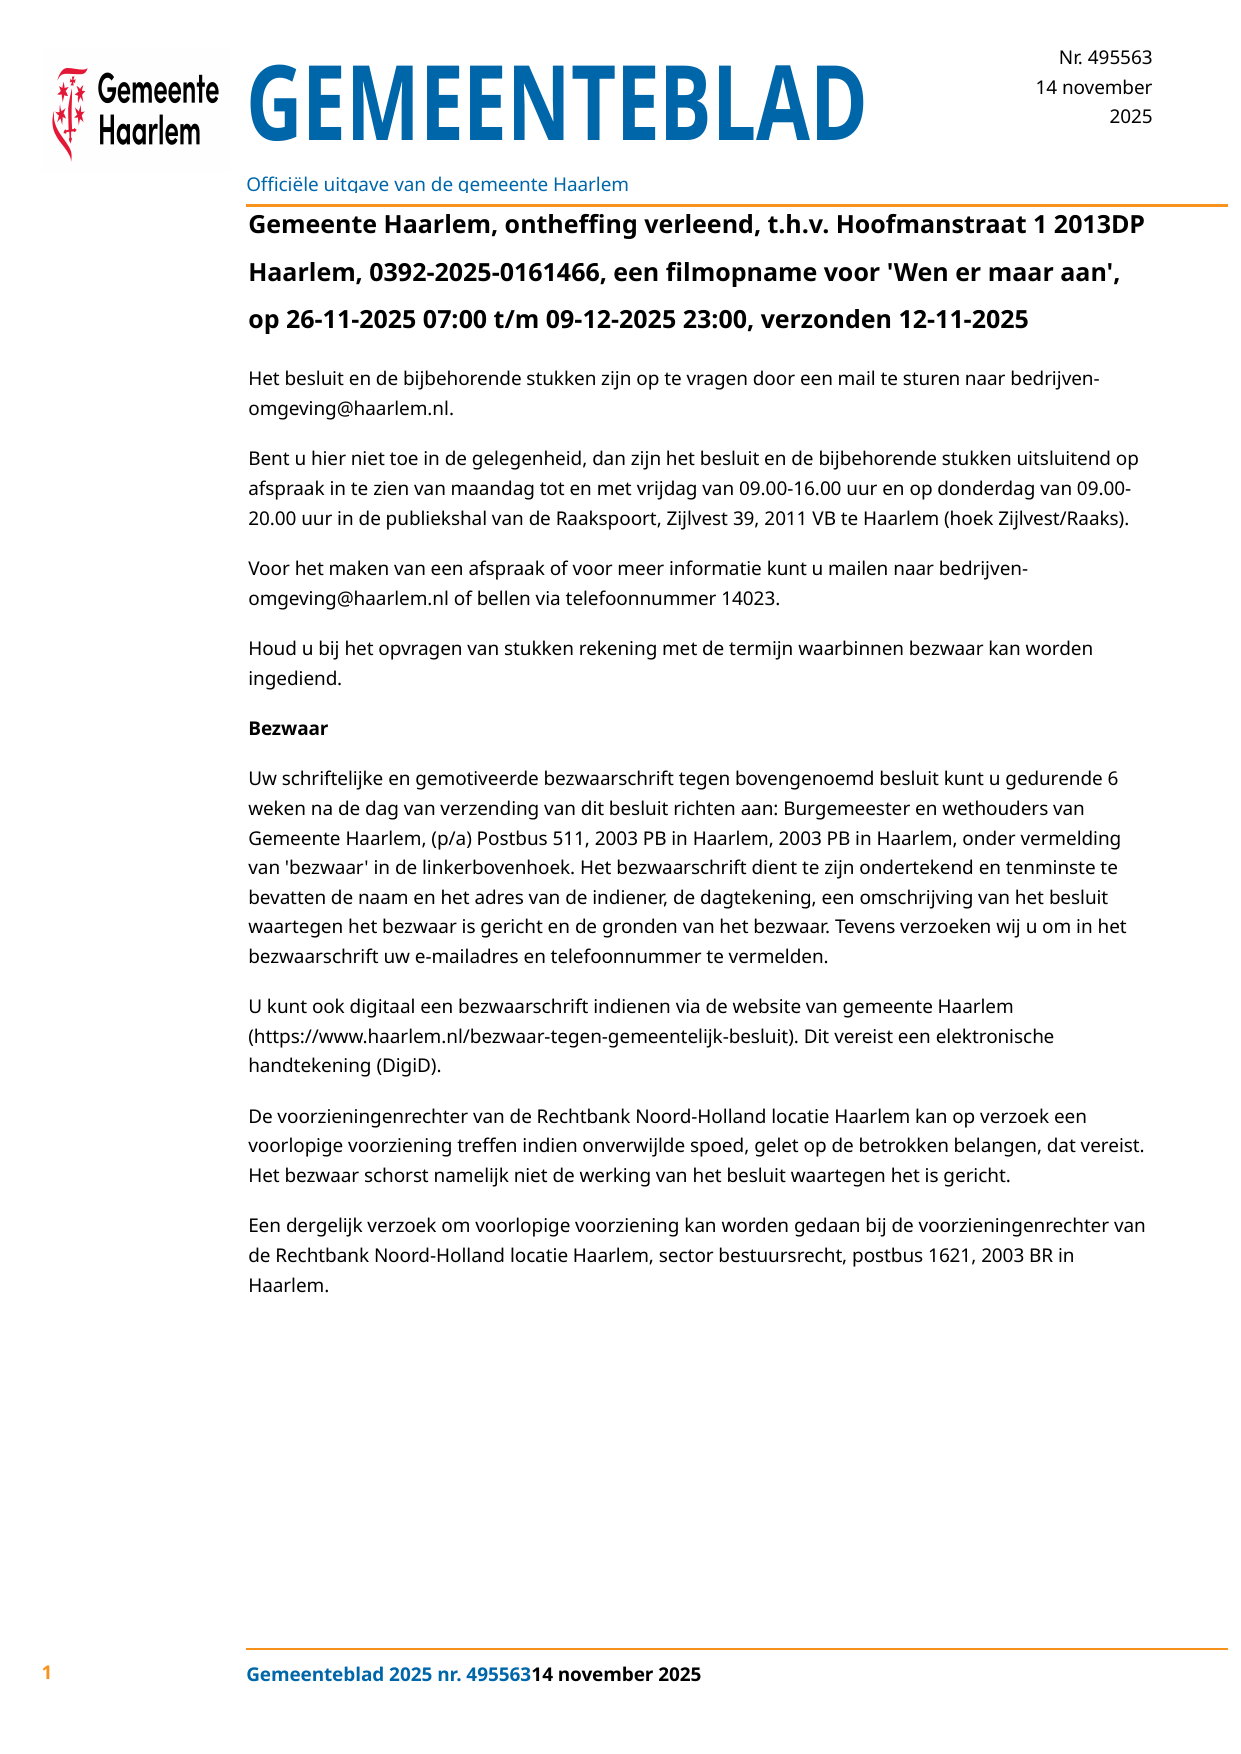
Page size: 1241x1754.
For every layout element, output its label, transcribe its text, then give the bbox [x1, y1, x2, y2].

text Houd u bij het opvragen van stukken rekening met de termijn waarbinnen bezwaar kan worden ingediend. [248, 635, 1152, 690]
text Een dergelijk verzoek om voorlopige voorziening kan worden gedaan bij de voorzieningenrechter van de Rechtbank Noord-Holland locatie Haarlem, sector bestuursrecht, postbus 1621, 2003 BR in Haarlem. [248, 1213, 1152, 1297]
text Voor het maken van een afspraak of voor meer informatie kunt u mailen naar bedrijven-omgeving@haarlem.nl of bellen via telefoonnummer 14023. [248, 555, 1152, 610]
text Bezwaar [248, 715, 1152, 741]
text Bent u hier niet toe in de gelegenheid, dan zijn het besluit en de bijbehorende stukken uitsluitend op afspraak in te zien van maandag tot en met vrijdag van 09.00-16.00 uur en op donderdag van 09.00-20.00 uur in de publiekshal van de Raakspoort, Zijlvest 39, 2011 VB te Haarlem (hoek Zijlvest/Raaks). [248, 446, 1152, 530]
text Het besluit en de bijbehorende stukken zijn op te vragen door een mail te sturen naar bedrijven-omgeving@haarlem.nl. [248, 366, 1152, 421]
text De voorzieningenrechter van de Rechtbank Noord-Holland locatie Haarlem kan op verzoek een voorlopige voorziening treffen indien onverwijlde spoed, gelet op de betrokken belangen, dat vereist. Het bezwaar schorst namelijk niet de werking van het besluit waartegen het is gericht. [248, 1103, 1152, 1188]
text U kunt ook digitaal een bezwaarschrift indienen via de website van gemeente Haarlem (https://www.haarlem.nl/bezwaar-tegen-gemeentelijk-besluit). Dit vereist een elektronische handtekening (DigiD). [248, 993, 1152, 1078]
text Gemeente Haarlem, ontheffing verleend, t.h.v. Hoofmanstraat 1 2013DP Haarlem, 0392-2025-0161466, een filmopname voor 'Wen er maar aan', op 26-11-2025 07:00 t/m 09-12-2025 23:00, verzonden 12-11-2025 [248, 207, 1152, 336]
text Uw schriftelijke en gemotiveerde bezwaarschrift tegen bovengenoemd besluit kunt u gedurende 6 weken na de dag van verzending van dit besluit richten aan: Burgemeester en wethouders van Gemeente Haarlem, (p/a) Postbus 511, 2003 PB in Haarlem, 2003 PB in Haarlem, onder vermelding van 'bezwaar' in de linkerbovenhoek. Het bezwaarschrift dient te zijn ondertekend en tenminste te bevatten de naam en het adres van de indiener, de dagtekening, een omschrijving van het besluit waartegen het bezwaar is gericht en de gronden van het bezwaar. Tevens verzoeken wij u om in het bezwaarschrift uw e-mailadres en telefoonnummer te vermelden. [248, 766, 1152, 969]
picture [41, 47, 231, 172]
